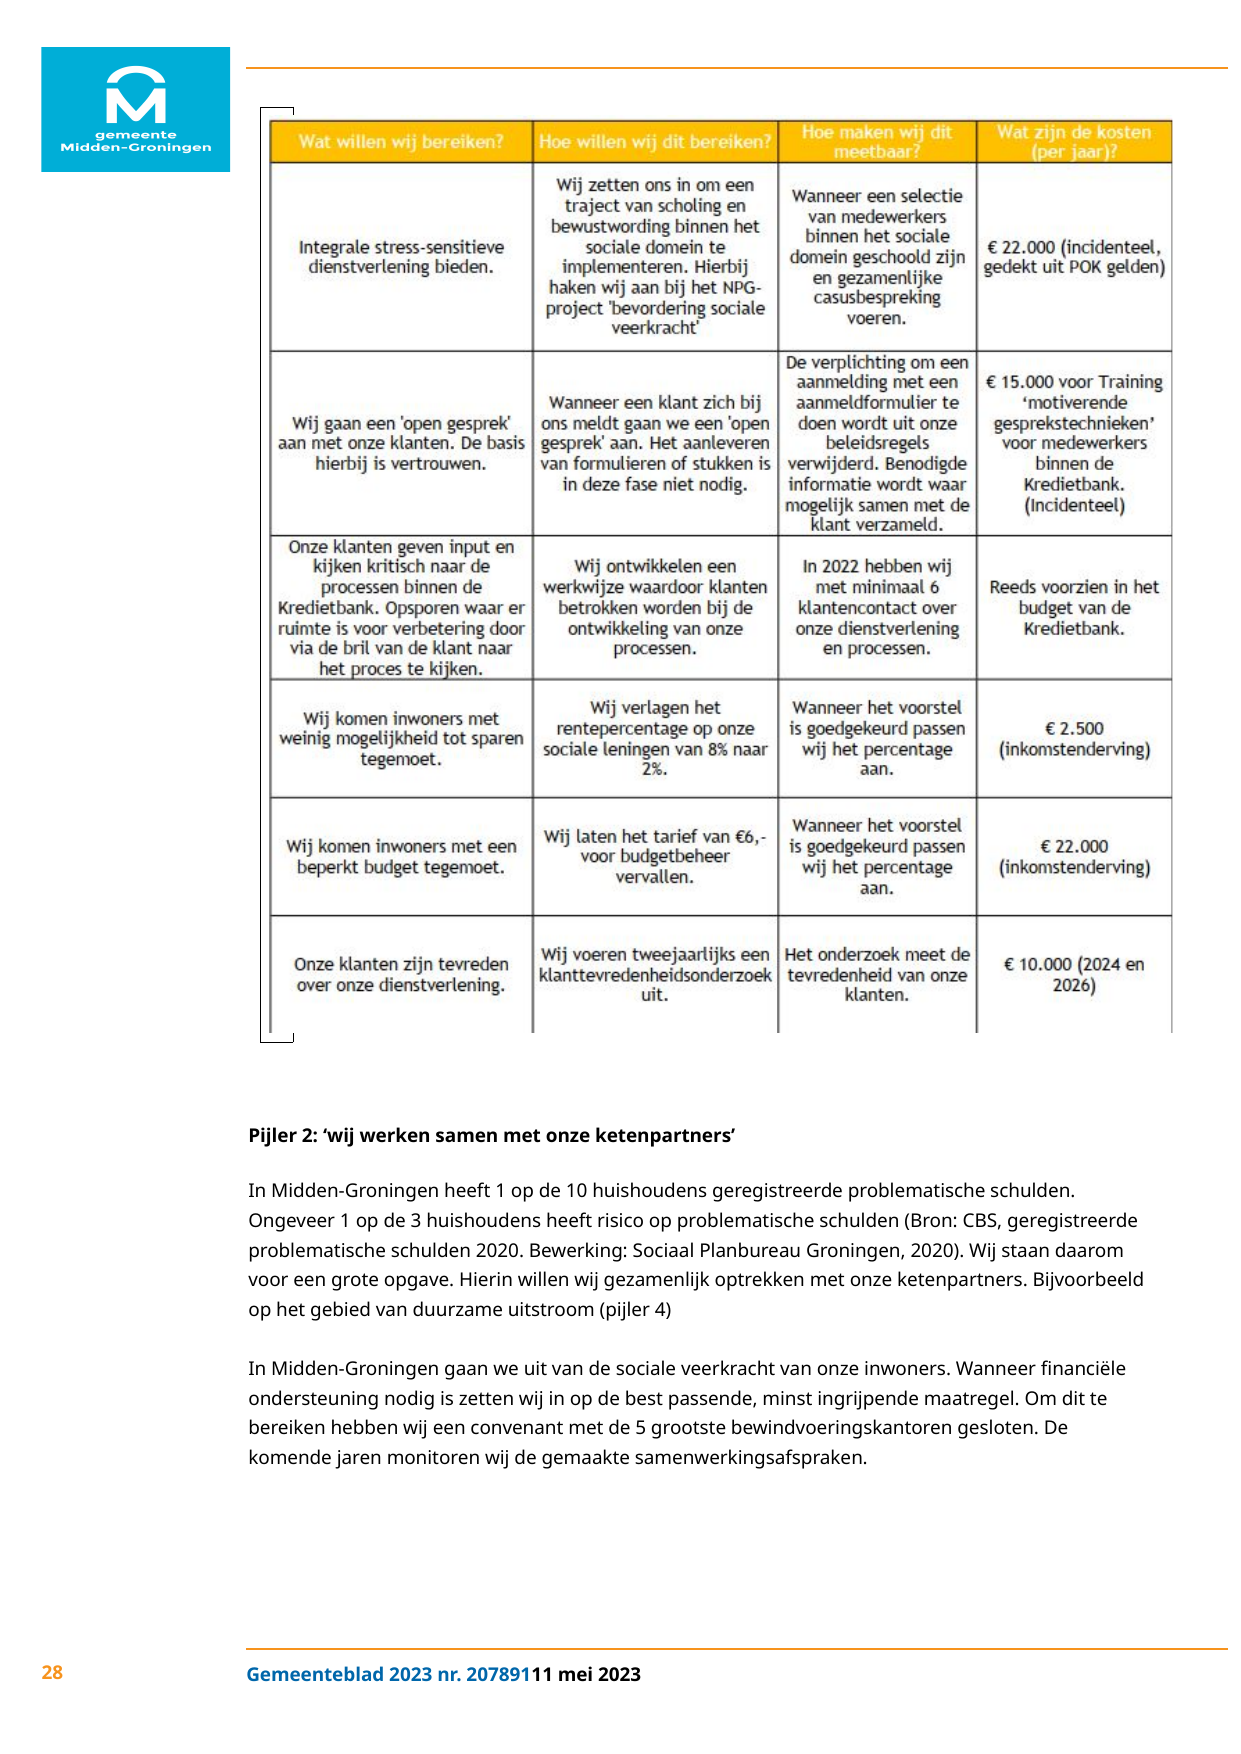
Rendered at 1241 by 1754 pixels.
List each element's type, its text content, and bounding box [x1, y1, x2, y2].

picture [108, 66, 164, 82]
text In Midden-Groningen gaan we uit van de sociale veerkracht van onze inwoners. Wanneer financiële ondersteuning nodig is zetten wij in op de best passende, minst ingrijpende maatregel. Om dit te bereiken hebben wij een convenant met de 5 grootste bewindvoeringskantoren gesloten. De komende jaren monitoren wij de gemaakte samenwerkingsafspraken. [248, 1355, 1152, 1469]
picture [268, 115, 1173, 1033]
text In Midden-Groningen heeft 1 op de 10 huishoudens geregistreerde problematische schulden. Ongeveer 1 op de 3 huishoudens heeft risico op problematische schulden (Bron: CBS, geregistreerde problematische schulden 2020. Bewerking: Sociaal Planbureau Groningen, 2020). Wij staan daarom voor een grote opgave. Hierin willen wij gezamenlijk optrekken met onze ketenpartners. Bijvoorbeeld op het gebied van duurzame uitstroom (pijler 4) [248, 1178, 1152, 1322]
picture [184, 146, 190, 153]
picture [107, 89, 165, 122]
text Pijler 2: ‘wij werken samen met onze ketenpartners’ [248, 1122, 1152, 1148]
